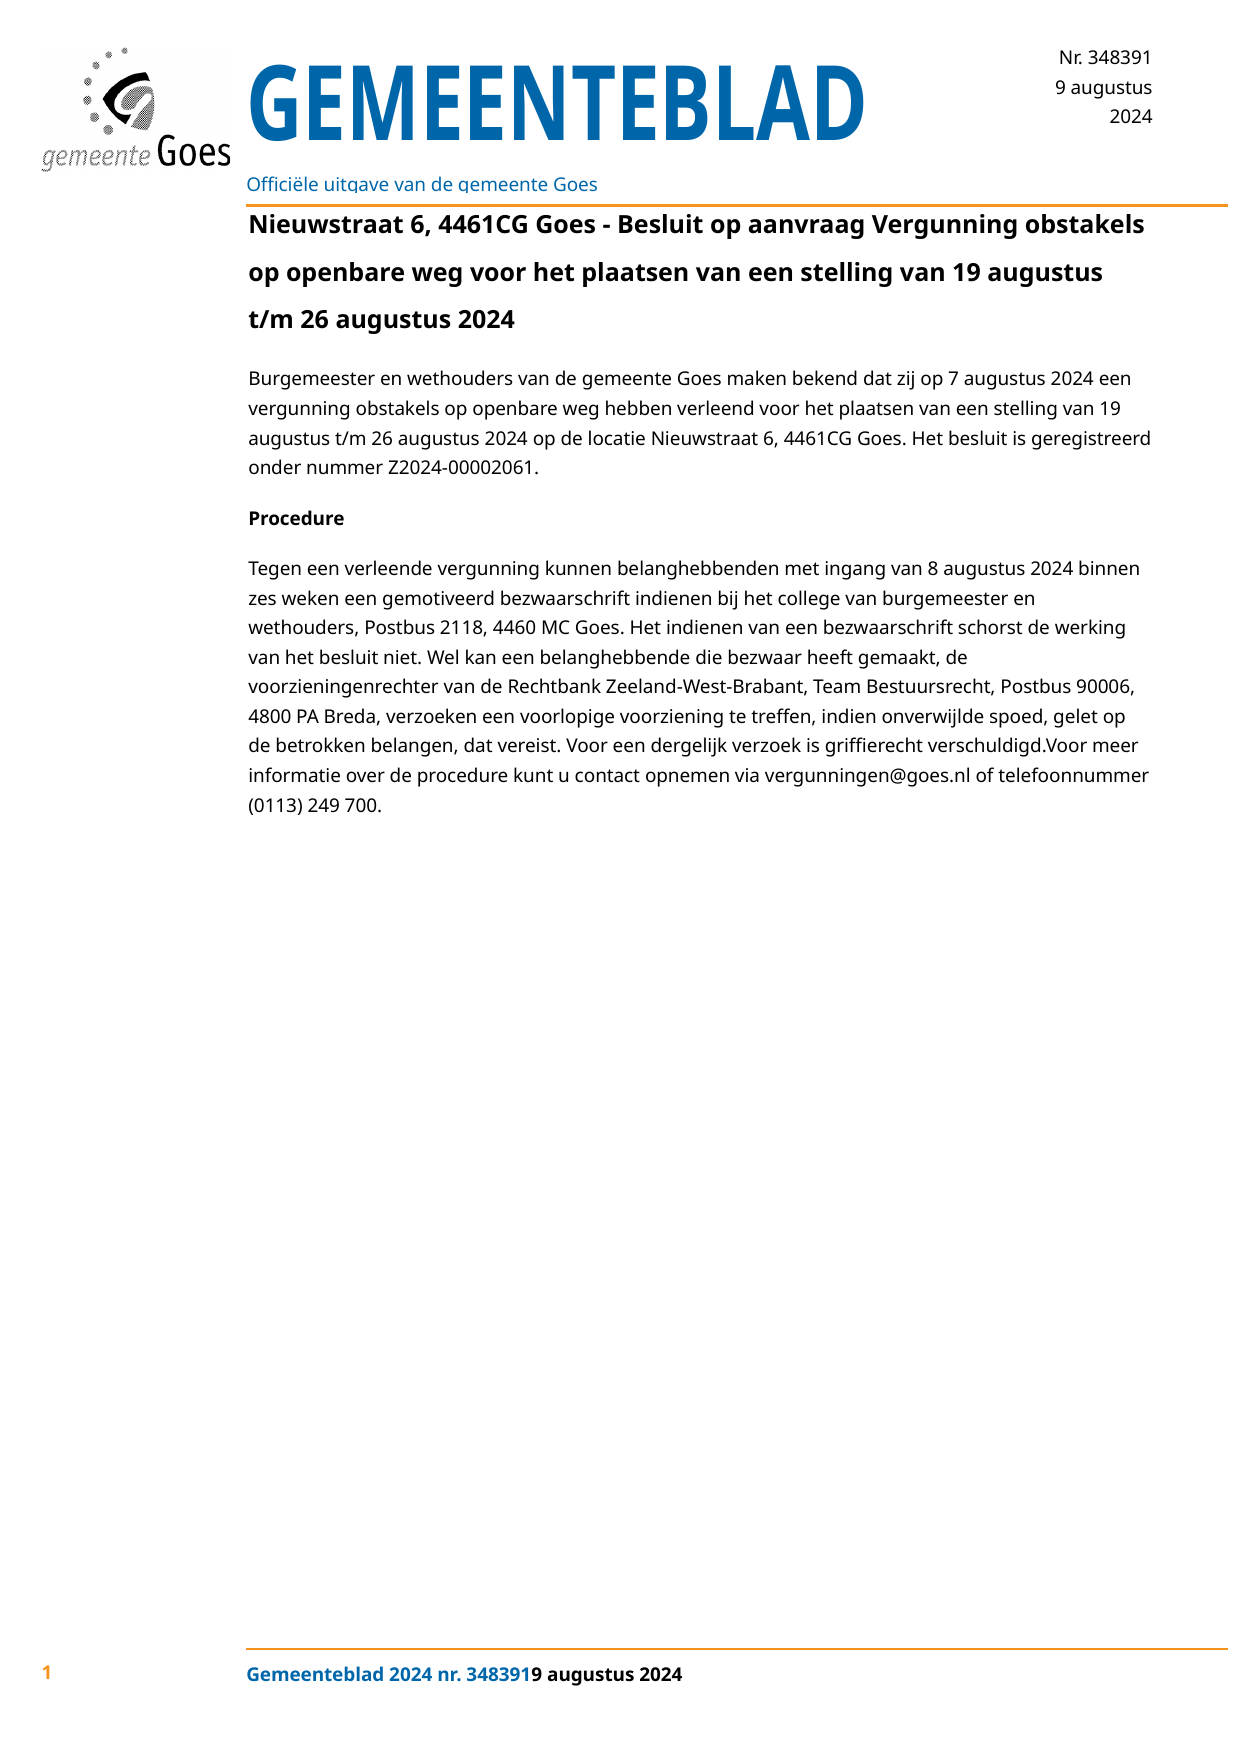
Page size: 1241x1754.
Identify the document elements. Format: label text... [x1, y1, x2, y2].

picture [41, 47, 231, 172]
text Nieuwstraat 6, 4461CG Goes - Besluit op aanvraag Vergunning obstakels op openbare weg voor het plaatsen van een stelling van 19 augustus t/m 26 augustus 2024 [248, 207, 1152, 336]
text Procedure [248, 505, 1152, 530]
text Burgemeester en wethouders van de gemeente Goes maken bekend dat zij op 7 augustus 2024 een vergunning obstakels op openbare weg hebben verleend voor het plaatsen van een stelling van 19 augustus t/m 26 augustus 2024 op de locatie Nieuwstraat 6, 4461CG Goes. Het besluit is geregistreerd onder nummer Z2024-00002061. [248, 366, 1152, 480]
text Tegen een verleende vergunning kunnen belanghebbenden met ingang van 8 augustus 2024 binnen zes weken een gemotiveerd bezwaarschrift indienen bij het college van burgemeester en wethouders, Postbus 2118, 4460 MC Goes. Het indienen van een bezwaarschrift schorst de werking van het besluit niet. Wel kan een belanghebbende die bezwaar heeft gemaakt, de voorzieningenrechter van de Rechtbank Zeeland-West-Brabant, Team Bestuursrecht, Postbus 90006, 4800 PA Breda, verzoeken een voorlopige voorziening te treffen, indien onverwijlde spoed, gelet op de betrokken belangen, dat vereist. Voor een dergelijk verzoek is griffierecht verschuldigd.Voor meer informatie over de procedure kunt u contact opnemen via vergunningen@goes.nl of telefoonnummer (0113) 249 700. [248, 555, 1152, 817]
